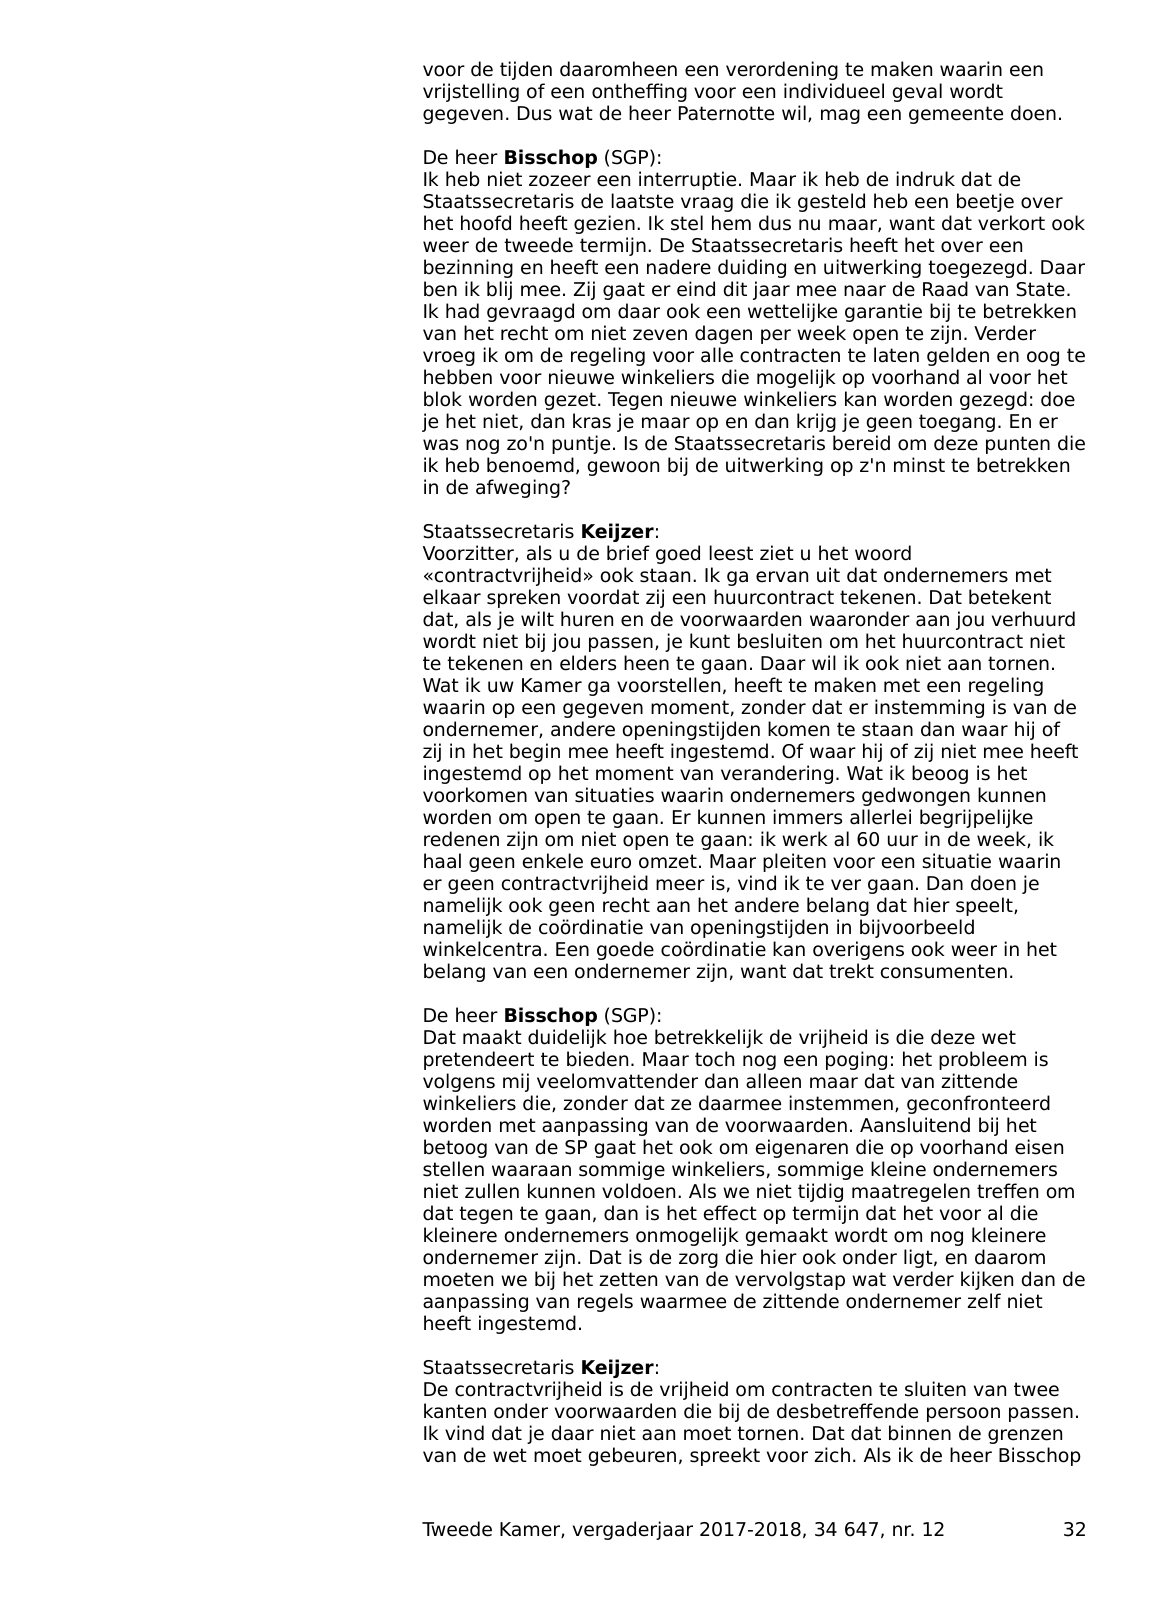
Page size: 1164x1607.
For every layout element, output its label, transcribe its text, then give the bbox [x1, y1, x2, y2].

text Staatssecretaris Keijzer: [422, 521, 1087, 543]
text Staatssecretaris Keijzer: [422, 1357, 1087, 1379]
text Dat maakt duidelijk hoe betrekkelijk de vrijheid is die deze wet pretendeert te bieden. Maar toch nog een poging: het probleem is volgens mij veelomvattender dan alleen maar dat van zittende winkeliers die, zonder dat ze daarmee instemmen, geconfronteerd worden met aanpassing van de voorwaarden. Aansluitend bij het betoog van de SP gaat het ook om eigenaren die op voorhand eisen stellen waaraan sommige winkeliers, sommige kleine ondernemers niet zullen kunnen voldoen. Als we niet tijdig maatregelen treffen om dat tegen te gaan, dan is het effect op termijn dat het voor al die kleinere ondernemers onmogelijk gemaakt wordt om nog kleinere ondernemer zijn. Dat is de zorg die hier ook onder ligt, en daarom moeten we bij het zetten van de vervolgstap wat verder kijken dan de aanpassing van regels waarmee de zittende ondernemer zelf niet heeft ingestemd. [422, 1027, 1087, 1334]
text De contractvrijheid is de vrijheid om contracten te sluiten van twee kanten onder voorwaarden die bij de desbetreffende persoon passen. Ik vind dat je daar niet aan moet tornen. Dat dat binnen de grenzen van de wet moet gebeuren, spreekt voor zich. Als ik de heer Bisschop [422, 1379, 1087, 1467]
text Ik heb niet zozeer een interruptie. Maar ik heb de indruk dat de Staatssecretaris de laatste vraag die ik gesteld heb een beetje over het hoofd heeft gezien. Ik stel hem dus nu maar, want dat verkort ook weer de tweede termijn. De Staatssecretaris heeft het over een bezinning en heeft een nadere duiding en uitwerking toegezegd. Daar ben ik blij mee. Zij gaat er eind dit jaar mee naar de Raad van State. Ik had gevraagd om daar ook een wettelijke garantie bij te betrekken van het recht om niet zeven dagen per week open te zijn. Verder vroeg ik om de regeling voor alle contracten te laten gelden en oog te hebben voor nieuwe winkeliers die mogelijk op voorhand al voor het blok worden gezet. Tegen nieuwe winkeliers kan worden gezegd: doe je het niet, dan kras je maar op en dan krijg je geen toegang. En er was nog zo'n puntje. Is de Staatssecretaris bereid om deze punten die ik heb benoemd, gewoon bij de uitwerking op z'n minst te betrekken in de afweging? [422, 169, 1087, 499]
text De heer Bisschop (SGP): [422, 1005, 1087, 1027]
text voor de tijden daaromheen een verordening te maken waarin een vrijstelling of een ontheffing voor een individueel geval wordt gegeven. Dus wat de heer Paternotte wil, mag een gemeente doen. [422, 59, 1087, 125]
text Voorzitter, als u de brief goed leest ziet u het woord «contractvrijheid» ook staan. Ik ga ervan uit dat ondernemers met elkaar spreken voordat zij een huurcontract tekenen. Dat betekent dat, als je wilt huren en de voorwaarden waaronder aan jou verhuurd wordt niet bij jou passen, je kunt besluiten om het huurcontract niet te tekenen en elders heen te gaan. Daar wil ik ook niet aan tornen. Wat ik uw Kamer ga voorstellen, heeft te maken met een regeling waarin op een gegeven moment, zonder dat er instemming is van de ondernemer, andere openingstijden komen te staan dan waar hij of zij in het begin mee heeft ingestemd. Of waar hij of zij niet mee heeft ingestemd op het moment van verandering. Wat ik beoog is het voorkomen van situaties waarin ondernemers gedwongen kunnen worden om open te gaan. Er kunnen immers allerlei begrijpelijke redenen zijn om niet open te gaan: ik werk al 60 uur in de week, ik haal geen enkele euro omzet. Maar pleiten voor een situatie waarin er geen contractvrijheid meer is, vind ik te ver gaan. Dan doen je namelijk ook geen recht aan het andere belang dat hier speelt, namelijk de coördinatie van openingstijden in bijvoorbeeld winkelcentra. Een goede coördinatie kan overigens ook weer in het belang van een ondernemer zijn, want dat trekt consumenten. [422, 543, 1087, 983]
text De heer Bisschop (SGP): [422, 147, 1087, 169]
